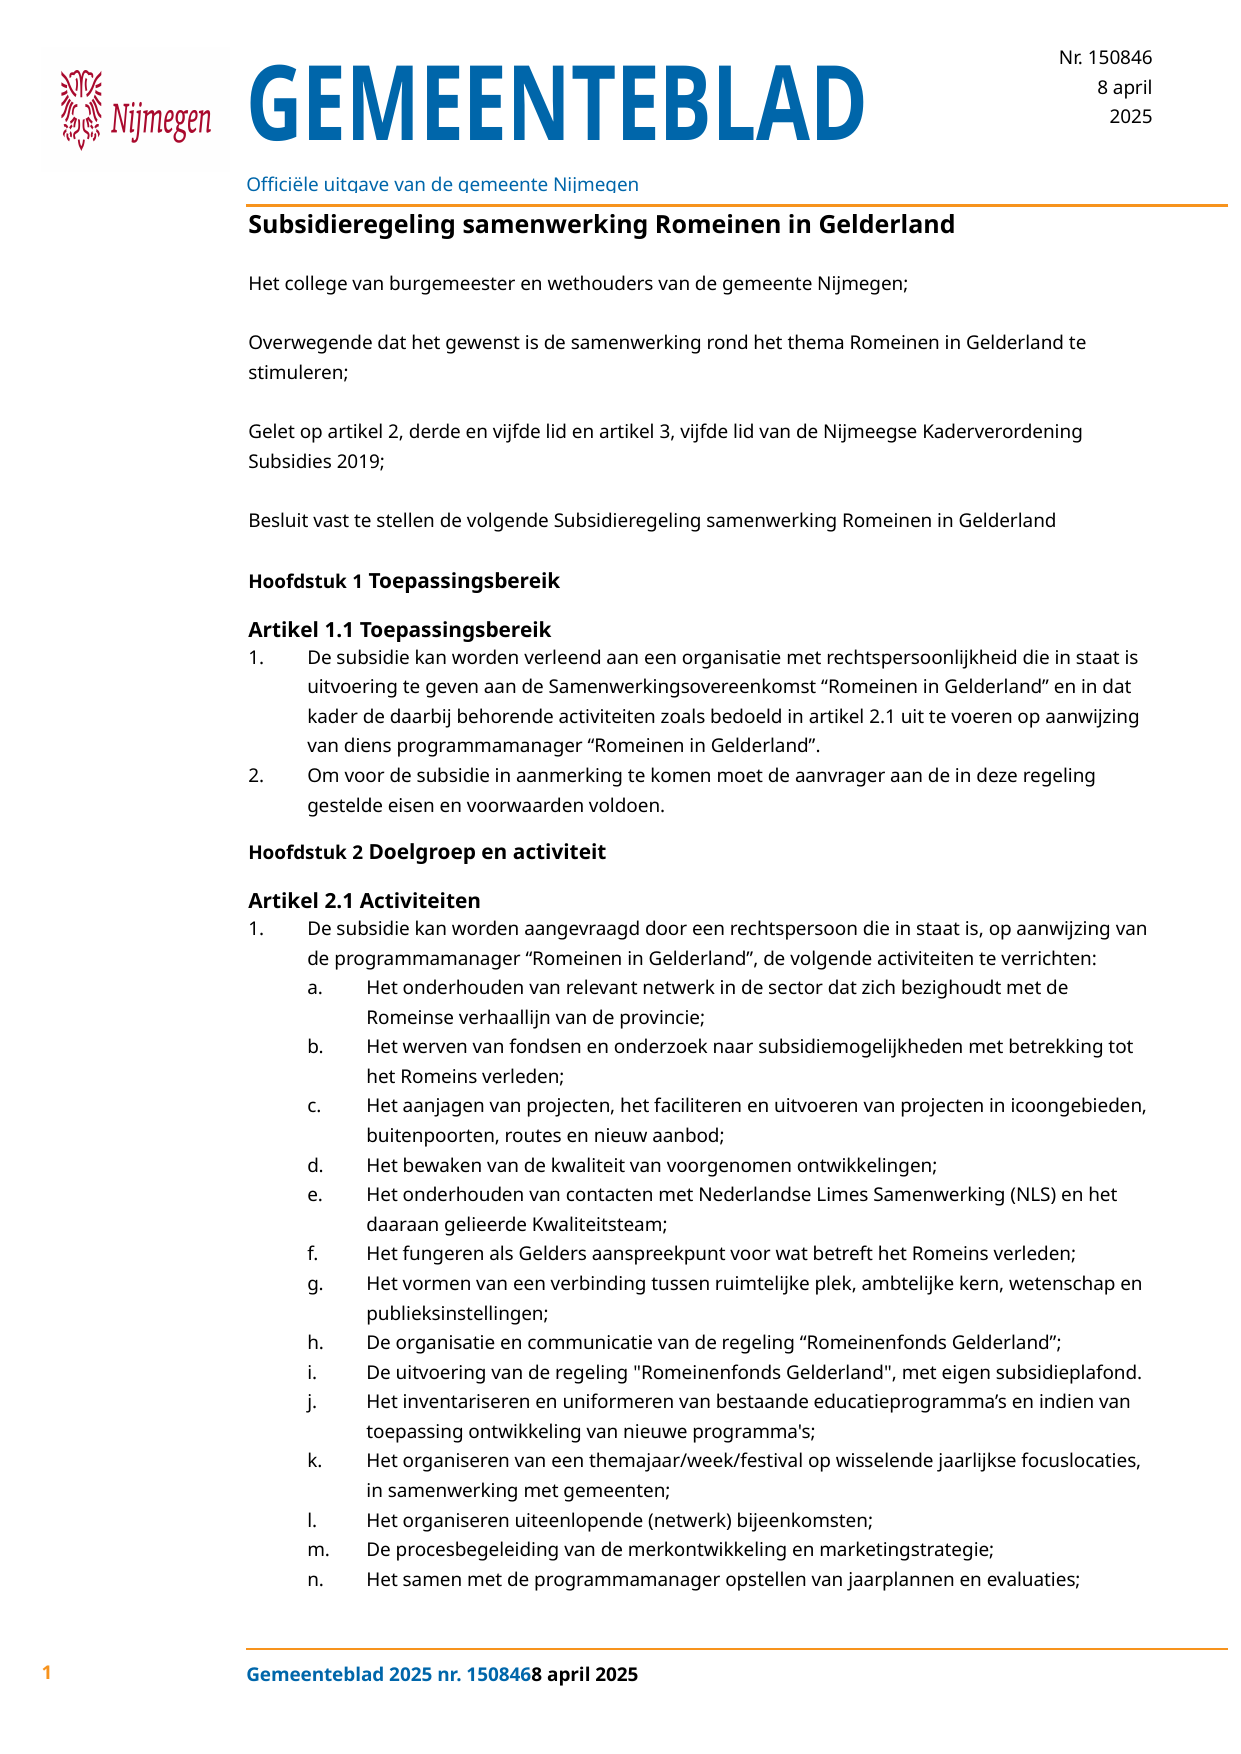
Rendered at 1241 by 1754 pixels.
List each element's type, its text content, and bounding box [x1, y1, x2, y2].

text Het college van burgemeester en wethouders van de gemeente Nijmegen; [248, 270, 1152, 296]
text Artikel 1.1 Toepassingsbereik [248, 615, 1152, 644]
list Het bewaken van de kwaliteit van voorgenomen ontwikkelingen; [307, 1152, 1152, 1177]
list De organisatie en communicatie van de regeling “Romeinenfonds Gelderland”; [307, 1329, 1152, 1355]
list De subsidie kan worden aangevraagd door een rechtspersoon die in staat is, op aanwijzing van de programmamanager “Romeinen in Gelderland”, de volgende activiteiten te verrichten: [248, 915, 1152, 970]
text Overwegende dat het gewenst is de samenwerking rond het thema Romeinen in Gelderland te stimuleren; [248, 329, 1152, 385]
text Besluit vast te stellen de volgende Subsidieregeling samenwerking Romeinen in Gelderland [248, 507, 1152, 533]
picture [41, 47, 231, 172]
text Hoofdstuk 2 Doelgroep en activiteit [248, 837, 1152, 866]
list Het werven van fondsen en onderzoek naar subsidiemogelijkheden met betrekking tot het Romeins verleden; [307, 1033, 1152, 1089]
list Om voor de subsidie in aanmerking te komen moet de aanvrager aan de in deze regeling gestelde eisen en voorwaarden voldoen. [248, 762, 1152, 817]
list Het fungeren als Gelders aanspreekpunt voor wat betreft het Romeins verleden; [307, 1241, 1152, 1266]
list Het onderhouden van relevant netwerk in de sector dat zich bezighoudt met de Romeinse verhaallijn van de provincie; [307, 974, 1152, 1029]
list Het inventariseren en uniformeren van bestaande educatieprogramma’s en indien van toepassing ontwikkeling van nieuwe programma's; [307, 1388, 1152, 1444]
text Hoofdstuk 1 Toepassingsbereik [248, 566, 1152, 594]
list Het vormen van een verbinding tussen ruimtelijke plek, ambtelijke kern, wetenschap en publieksinstellingen; [307, 1270, 1152, 1325]
list De uitvoering van de regeling "Romeinenfonds Gelderland", met eigen subsidieplafond. [307, 1359, 1152, 1384]
list Het onderhouden van contacten met Nederlandse Limes Samenwerking (NLS) en het daaraan gelieerde Kwaliteitsteam; [307, 1181, 1152, 1237]
list Het organiseren van een themajaar/week/festival op wisselende jaarlijkse focuslocaties, in samenwerking met gemeenten; [307, 1448, 1152, 1503]
list Het organiseren uiteenlopende (netwerk) bijeenkomsten; [307, 1507, 1152, 1532]
list De procesbegeleiding van de merkontwikkeling en marketingstrategie; [307, 1536, 1152, 1562]
list Het samen met de programmamanager opstellen van jaarplannen en evaluaties; [307, 1566, 1152, 1592]
text Artikel 2.1 Activiteiten [248, 887, 1152, 915]
text Subsidieregeling samenwerking Romeinen in Gelderland [248, 207, 1152, 241]
list De subsidie kan worden verleend aan een organisatie met rechtspersoonlijkheid die in staat is uitvoering te geven aan de Samenwerkingsovereenkomst “Romeinen in Gelderland” en in dat kader de daarbij behorende activiteiten zoals bedoeld in artikel 2.1 uit te voeren op aanwijzing van diens programmamanager “Romeinen in Gelderland”. [248, 644, 1152, 758]
text Gelet op artikel 2, derde en vijfde lid en artikel 3, vijfde lid van de Nijmeegse Kaderverordening Subsidies 2019; [248, 418, 1152, 473]
list Het aanjagen van projecten, het faciliteren en uitvoeren van projecten in icoongebieden, buitenpoorten, routes en nieuw aanbod; [307, 1093, 1152, 1148]
